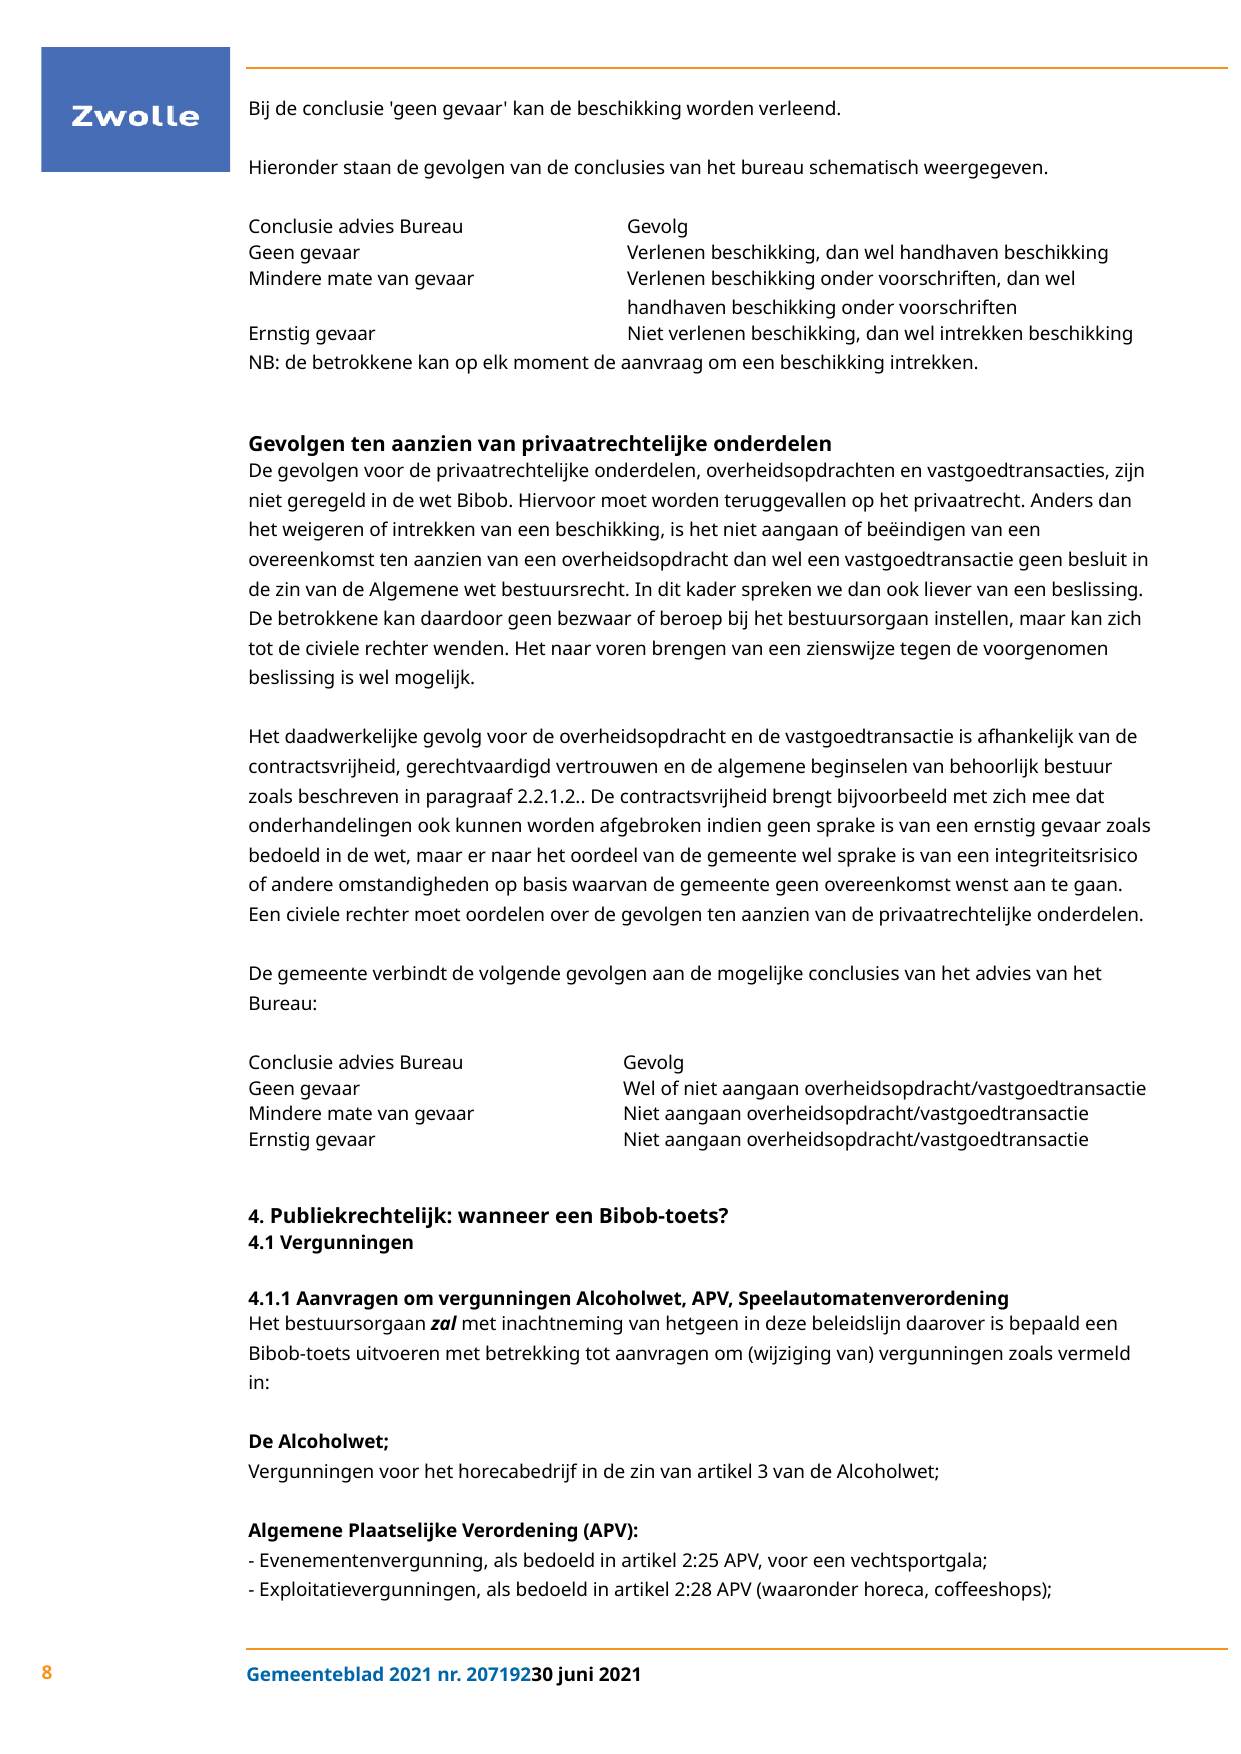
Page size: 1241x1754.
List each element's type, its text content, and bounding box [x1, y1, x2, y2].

text De gemeente verbindt de volgende gevolgen aan de mogelijke conclusies van het advies van het Bureau: [248, 960, 1152, 1016]
text Vergunningen voor het horecabedrijf in de zin van artikel 3 van de Alcoholwet; [248, 1458, 1152, 1484]
text De Alcoholwet; [248, 1429, 1152, 1454]
text - Exploitatievergunningen, als bedoeld in artikel 2:28 APV (waaronder horeca, coffeeshops); [248, 1577, 1152, 1602]
table_cell Geen gevaar [248, 1075, 623, 1101]
text Hieronder staan de gevolgen van de conclusies van het bureau schematisch weergegeven. [248, 154, 1152, 180]
text De gevolgen voor de privaatrechtelijke onderdelen, overheidsopdrachten en vastgoedtransacties, zijn niet geregeld in de wet Bibob. Hiervoor moet worden teruggevallen op het privaatrecht. Anders dan het weigeren of intrekken van een beschikking, is het niet aangaan of beëindigen van een overeenkomst ten aanzien van een overheidsopdracht dan wel een vastgoedtransactie geen besluit in de zin van de Algemene wet bestuursrecht. In dit kader spreken we dan ook liever van een beslissing. De betrokkene kan daardoor geen bezwaar of beroep bij het bestuursorgaan instellen, maar kan zich tot de civiele rechter wenden. Het naar voren brengen van een zienswijze tegen de voorgenomen beslissing is wel mogelijk. [248, 457, 1152, 690]
table_cell Mindere mate van gevaar [248, 1101, 623, 1126]
text - Evenementenvergunning, als bedoeld in artikel 2:25 APV, voor een vechtsportgala; [248, 1547, 1152, 1573]
text 4. Publiekrechtelijk: wanneer een Bibob-toets? [248, 1201, 1152, 1229]
text Het daadwerkelijke gevolg voor de overheidsopdracht en de vastgoedtransactie is afhankelijk van de contractsvrijheid, gerechtvaardigd vertrouwen en de algemene beginselen van behoorlijk bestuur zoals beschreven in paragraaf 2.2.1.2.. De contractsvrijheid brengt bijvoorbeeld met zich mee dat onderhandelingen ook kunnen worden afgebroken indien geen sprake is van een ernstig gevaar zoals bedoeld in de wet, maar er naar het oordeel van de gemeente wel sprake is van een integriteitsrisico of andere omstandigheden op basis waarvan de gemeente geen overeenkomst wenst aan te gaan. Een civiele rechter moet oordelen over de gevolgen ten aanzien van de privaatrechtelijke onderdelen. [248, 724, 1152, 927]
table_cell Niet aangaan overheidsopdracht/vastgoedtransactie [623, 1101, 1152, 1126]
text 4.1 Vergunningen [248, 1229, 1152, 1255]
table_header Conclusie advies Bureau [248, 213, 627, 239]
table_cell Verlenen beschikking onder voorschriften, dan wel handhaven beschikking onder voorschriften [627, 265, 1152, 320]
table_cell Ernstig gevaar [248, 320, 627, 346]
text Algemene Plaatselijke Verordening (APV): [248, 1517, 1152, 1543]
text 4.1.1 Aanvragen om vergunningen Alcoholwet, APV, Speelautomatenverordening [248, 1285, 1152, 1310]
table_cell Wel of niet aangaan overheidsopdracht/vastgoedtransactie [623, 1075, 1152, 1101]
text Bij de conclusie 'geen gevaar' kan de beschikking worden verleend. [248, 95, 1152, 121]
table_cell Mindere mate van gevaar [248, 265, 627, 320]
table_cell Ernstig gevaar [248, 1126, 623, 1152]
table_header Gevolg [627, 213, 1152, 239]
table_header Gevolg [623, 1049, 1152, 1075]
table_cell Niet aangaan overheidsopdracht/vastgoedtransactie [623, 1126, 1152, 1152]
text NB: de betrokkene kan op elk moment de aanvraag om een beschikking intrekken. [248, 349, 1152, 375]
table_cell Niet verlenen beschikking, dan wel intrekken beschikking [627, 320, 1152, 346]
table_cell Verlenen beschikking, dan wel handhaven beschikking [627, 239, 1152, 265]
table_cell Geen gevaar [248, 239, 627, 265]
picture [41, 47, 231, 172]
table_header Conclusie advies Bureau [248, 1049, 623, 1075]
text Het bestuursorgaan zal met inachtneming van hetgeen in deze beleidslijn daarover is bepaald een Bibob-toets uitvoeren met betrekking tot aanvragen om (wijziging van) vergunningen zoals vermeld in: [248, 1310, 1152, 1395]
text Gevolgen ten aanzien van privaatrechtelijke onderdelen [248, 429, 1152, 457]
